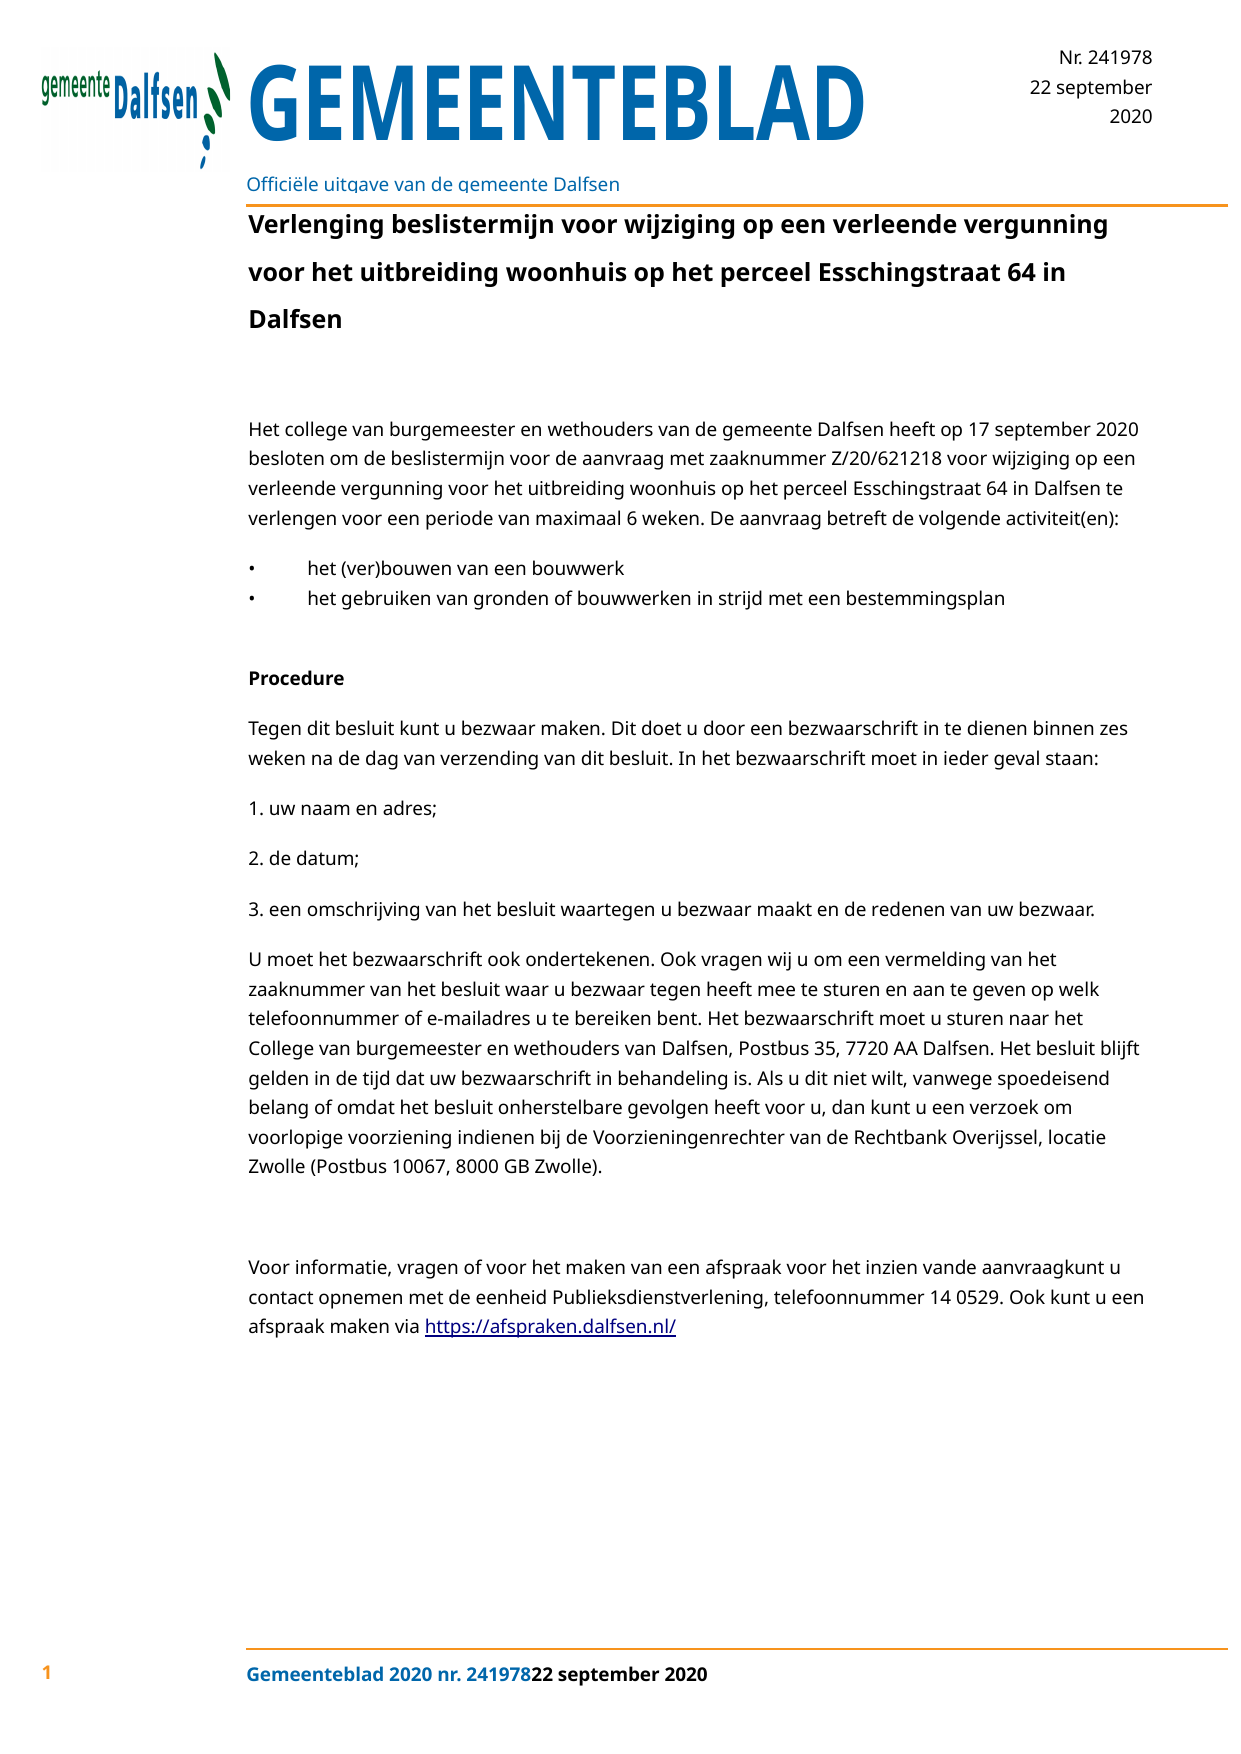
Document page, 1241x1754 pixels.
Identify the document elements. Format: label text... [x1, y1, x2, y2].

text Procedure [248, 665, 1152, 690]
text Verlenging beslistermijn voor wijziging op een verleende vergunning voor het uitbreiding woonhuis op het perceel Esschingstraat 64 in Dalfsen [248, 207, 1152, 336]
picture [41, 47, 231, 172]
text 3. een omschrijving van het besluit waartegen u bezwaar maakt en de redenen van uw bezwaar. [248, 896, 1152, 922]
list het (ver)bouwen van een bouwwerk [248, 555, 1152, 581]
text U moet het bezwaarschrift ook ondertekenen. Ook vragen wij u om een vermelding van het zaaknummer van het besluit waar u bezwaar tegen heeft mee te sturen en aan te geven op welk telefoonnummer of e-mailadres u te bereiken bent. Het bezwaarschrift moet u sturen naar het College van burgemeester en wethouders van Dalfsen, Postbus 35, 7720 AA Dalfsen. Het besluit blijft gelden in de tijd dat uw bezwaarschrift in behandeling is. Als u dit niet wilt, vanwege spoedeisend belang of omdat het besluit onherstelbare gevolgen heeft voor u, dan kunt u een verzoek om voorlopige voorziening indienen bij de Voorzieningenrechter van de Rechtbank Overijssel, locatie Zwolle (Postbus 10067, 8000 GB Zwolle). [248, 946, 1152, 1179]
text 2. de datum; [248, 846, 1152, 871]
text Voor informatie, vragen of voor het maken van een afspraak voor het inzien vande aanvraagkunt u contact opnemen met de eenheid Publieksdienstverlening, telefoonnummer 14 0529. Ook kunt u een afspraak maken via https://afspraken.dalfsen.nl/ [248, 1254, 1152, 1339]
list het gebruiken van gronden of bouwwerken in strijd met een bestemmingsplan [248, 585, 1152, 610]
text Tegen dit besluit kunt u bezwaar maken. Dit doet u door een bezwaarschrift in te dienen binnen zes weken na de dag van verzending van dit besluit. In het bezwaarschrift moet in ieder geval staan: [248, 715, 1152, 770]
text 1. uw naam en adres; [248, 795, 1152, 821]
text Het college van burgemeester en wethouders van de gemeente Dalfsen heeft op 17 september 2020 besloten om de beslistermijn voor de aanvraag met zaaknummer Z/20/621218 voor wijziging op een verleende vergunning voor het uitbreiding woonhuis op het perceel Esschingstraat 64 in Dalfsen te verlengen voor een periode van maximaal 6 weken. De aanvraag betreft de volgende activiteit(en): [248, 416, 1152, 530]
